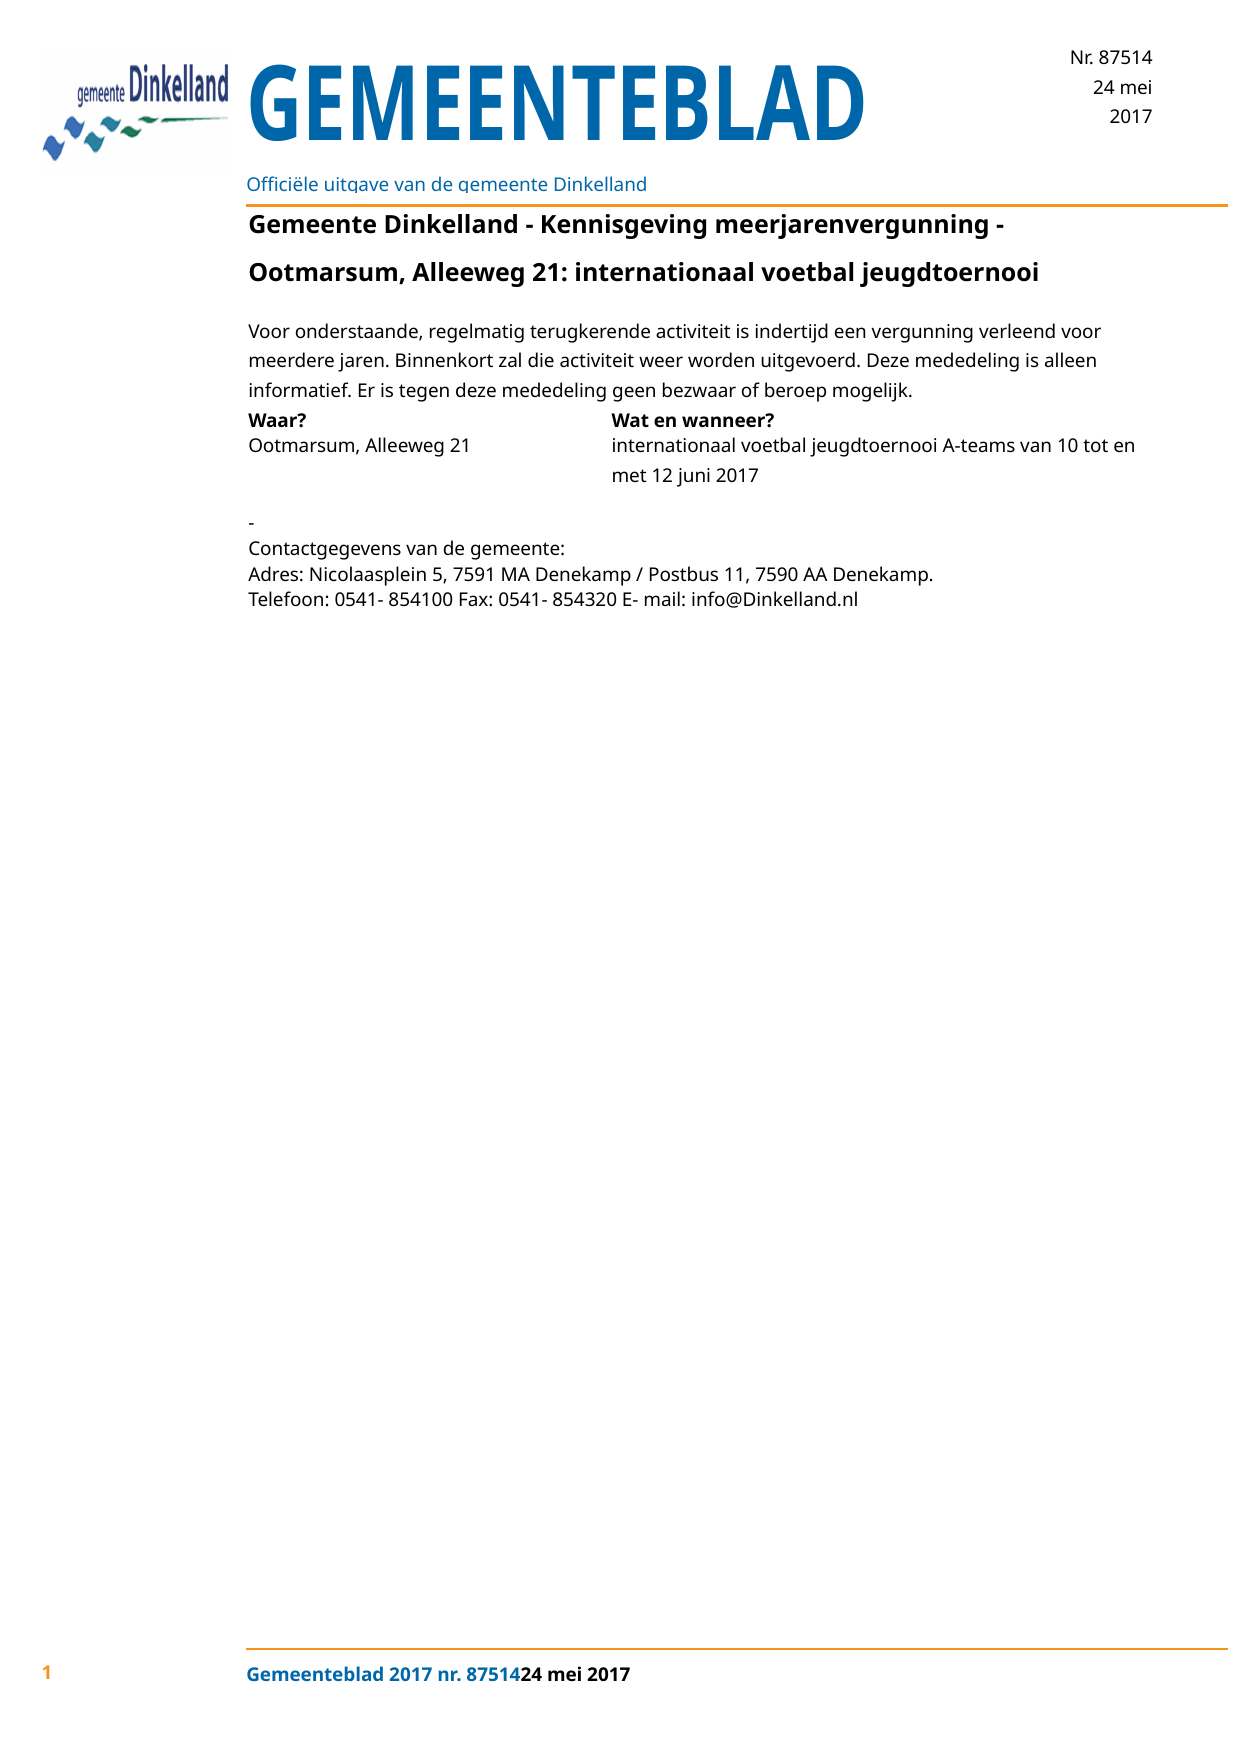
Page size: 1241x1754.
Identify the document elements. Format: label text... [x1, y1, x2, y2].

text Adres: Nicolaasplein 5, 7591 MA Denekamp / Postbus 11, 7590 AA Denekamp. [248, 561, 1152, 586]
text Contactgegevens van de gemeente: [248, 535, 1152, 561]
text Voor onderstaande, regelmatig terugkerende activiteit is indertijd een vergunning verleend voor meerdere jaren. Binnenkort zal die activiteit weer worden uitgevoerd. Deze mededeling is alleen informatief. Er is tegen deze mededeling geen bezwaar of beroep mogelijk. [248, 318, 1152, 403]
picture [41, 47, 231, 172]
table_cell internationaal voetbal jeugdtoernooi A-teams van 10 tot en met 12 juni 2017 [611, 433, 1152, 488]
text - [248, 509, 1152, 535]
table_header Waar? [248, 407, 611, 432]
table_cell Ootmarsum, Alleeweg 21 [248, 433, 611, 488]
text Telefoon: 0541- 854100 Fax: 0541- 854320 E- mail: info@Dinkelland.nl [248, 586, 1152, 612]
table_header Wat en wanneer? [611, 407, 1152, 432]
text Gemeente Dinkelland - Kennisgeving meerjarenvergunning - Ootmarsum, Alleeweg 21: internationaal voetbal jeugdtoernooi [248, 207, 1152, 288]
